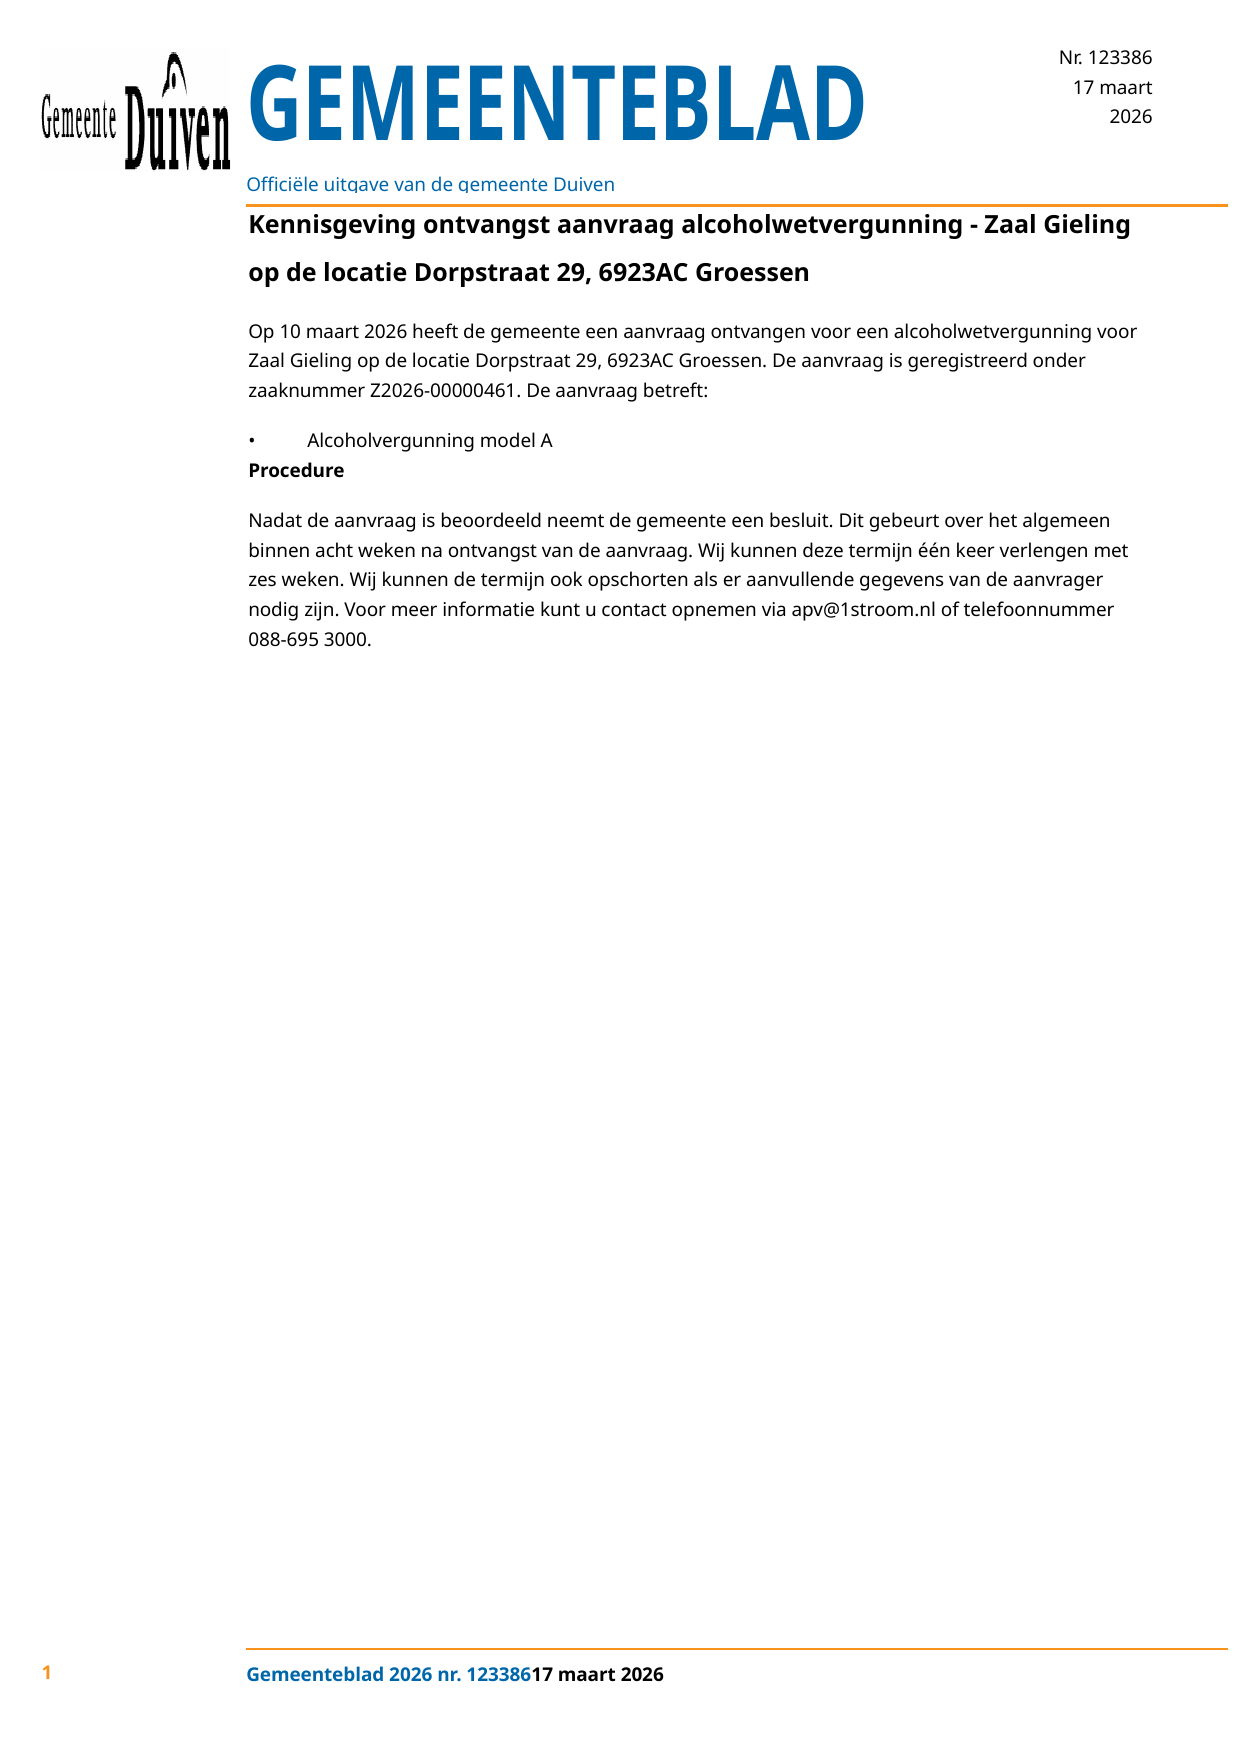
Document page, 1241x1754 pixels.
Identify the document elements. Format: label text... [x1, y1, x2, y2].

text Op 10 maart 2026 heeft de gemeente een aanvraag ontvangen voor een alcoholwetvergunning voor Zaal Gieling op de locatie Dorpstraat 29, 6923AC Groessen. De aanvraag is geregistreerd onder zaaknummer Z2026-00000461. De aanvraag betreft: [248, 318, 1152, 403]
text Nadat de aanvraag is beoordeeld neemt de gemeente een besluit. Dit gebeurt over het algemeen binnen acht weken na ontvangst van de aanvraag. Wij kunnen deze termijn één keer verlengen met zes weken. Wij kunnen de termijn ook opschorten als er aanvullende gegevens van de aanvrager nodig zijn. Voor meer informatie kunt u contact opnemen via apv@1stroom.nl of telefoonnummer 088-695 3000. [248, 507, 1152, 652]
picture [41, 47, 231, 172]
text Kennisgeving ontvangst aanvraag alcoholwetvergunning - Zaal Gieling op de locatie Dorpstraat 29, 6923AC Groessen [248, 207, 1152, 288]
list Alcoholvergunning model A [248, 427, 1152, 453]
text Procedure [248, 457, 1152, 483]
